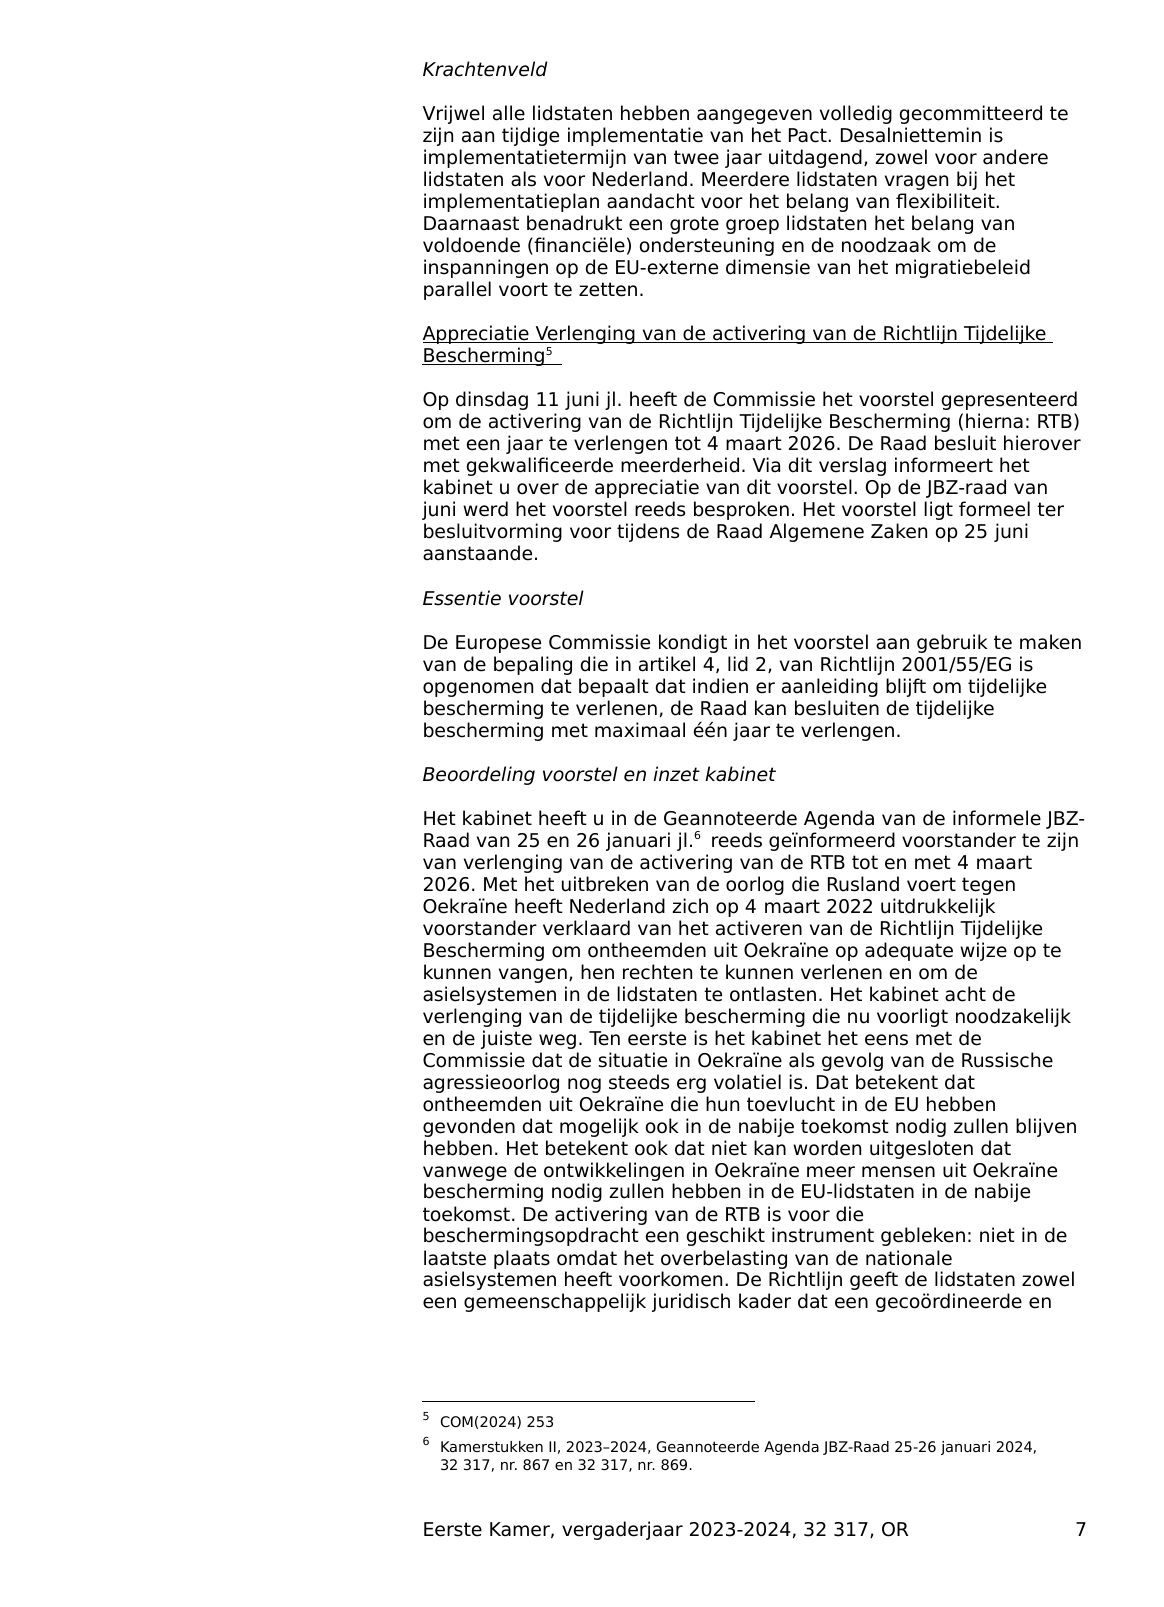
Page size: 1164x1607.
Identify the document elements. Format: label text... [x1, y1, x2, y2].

subtitle Beoordeling voorstel en inzet kabinet [422, 764, 1087, 786]
text Het kabinet heeft u in de Geannoteerde Agenda van de informele JBZ-Raad van 25 en 26 januari jl. reeds geïnformeerd voorstander te zijn van verlenging van de activering van de RTB tot en met 4 maart 2026. Met het uitbreken van de oorlog die Rusland voert tegen Oekraïne heeft Nederland zich op 4 maart 2022 uitdrukkelijk voorstander verklaard van het activeren van de Richtlijn Tijdelijke Bescherming om ontheemden uit Oekraïne op adequate wijze op te kunnen vangen, hen rechten te kunnen verlenen en om de asielsystemen in de lidstaten te ontlasten. Het kabinet acht de verlenging van de tijdelijke bescherming die nu voorligt noodzakelijk en de juiste weg. Ten eerste is het kabinet het eens met de Commissie dat de situatie in Oekraïne als gevolg van de Russische agressieoorlog nog steeds erg volatiel is. Dat betekent dat ontheemden uit Oekraïne die hun toevlucht in de EU hebben gevonden dat mogelijk ook in de nabije toekomst nodig zullen blijven hebben. Het betekent ook dat niet kan worden uitgesloten dat vanwege de ontwikkelingen in Oekraïne meer mensen uit Oekraïne bescherming nodig zullen hebben in de EU-lidstaten in de nabije toekomst. De activering van de RTB is voor die beschermingsopdracht een geschikt instrument gebleken: niet in de laatste plaats omdat het overbelasting van de nationale asielsystemen heeft voorkomen. De Richtlijn geeft de lidstaten zowel een gemeenschappelijk juridisch kader dat een gecoördineerde en [422, 808, 1087, 1313]
text Op dinsdag 11 juni jl. heeft de Commissie het voorstel gepresenteerd om de activering van de Richtlijn Tijdelijke Bescherming (hierna: RTB) met een jaar te verlengen tot 4 maart 2026. De Raad besluit hierover met gekwalificeerde meerderheid. Via dit verslag informeert het kabinet u over de appreciatie van dit voorstel. Op de JBZ-raad van juni werd het voorstel reeds besproken. Het voorstel ligt formeel ter besluitvorming voor tijdens de Raad Algemene Zaken op 25 juni aanstaande. [422, 389, 1087, 565]
text Kamerstukken II, 2023–2024, Geannoteerde Agenda JBZ-Raad 25-26 januari 2024, 32 317, nr. 867 en 32 317, nr. 869. [422, 1435, 1087, 1474]
subtitle Essentie voorstel [422, 587, 1087, 609]
text De Europese Commissie kondigt in het voorstel aan gebruik te maken van de bepaling die in artikel 4, lid 2, van Richtlijn 2001/55/EG is opgenomen dat bepaalt dat indien er aanleiding blijft om tijdelijke bescherming te verlenen, de Raad kan besluiten de tijdelijke bescherming met maximaal één jaar te verlengen. [422, 632, 1087, 741]
text COM(2024) 253 [422, 1410, 1087, 1432]
text Vrijwel alle lidstaten hebben aangegeven volledig gecommitteerd te zijn aan tijdige implementatie van het Pact. Desalniettemin is implementatietermijn van twee jaar uitdagend, zowel voor andere lidstaten als voor Nederland. Meerdere lidstaten vragen bij het implementatieplan aandacht voor het belang van flexibiliteit. Daarnaast benadrukt een grote groep lidstaten het belang van voldoende (financiële) ondersteuning en de noodzaak om de inspanningen op de EU-externe dimensie van het migratiebeleid parallel voort te zetten. [422, 103, 1087, 301]
subtitle Krachtenveld [422, 59, 1087, 81]
subtitle Appreciatie Verlenging van de activering van de Richtlijn Tijdelijke Bescherming [422, 323, 1087, 367]
